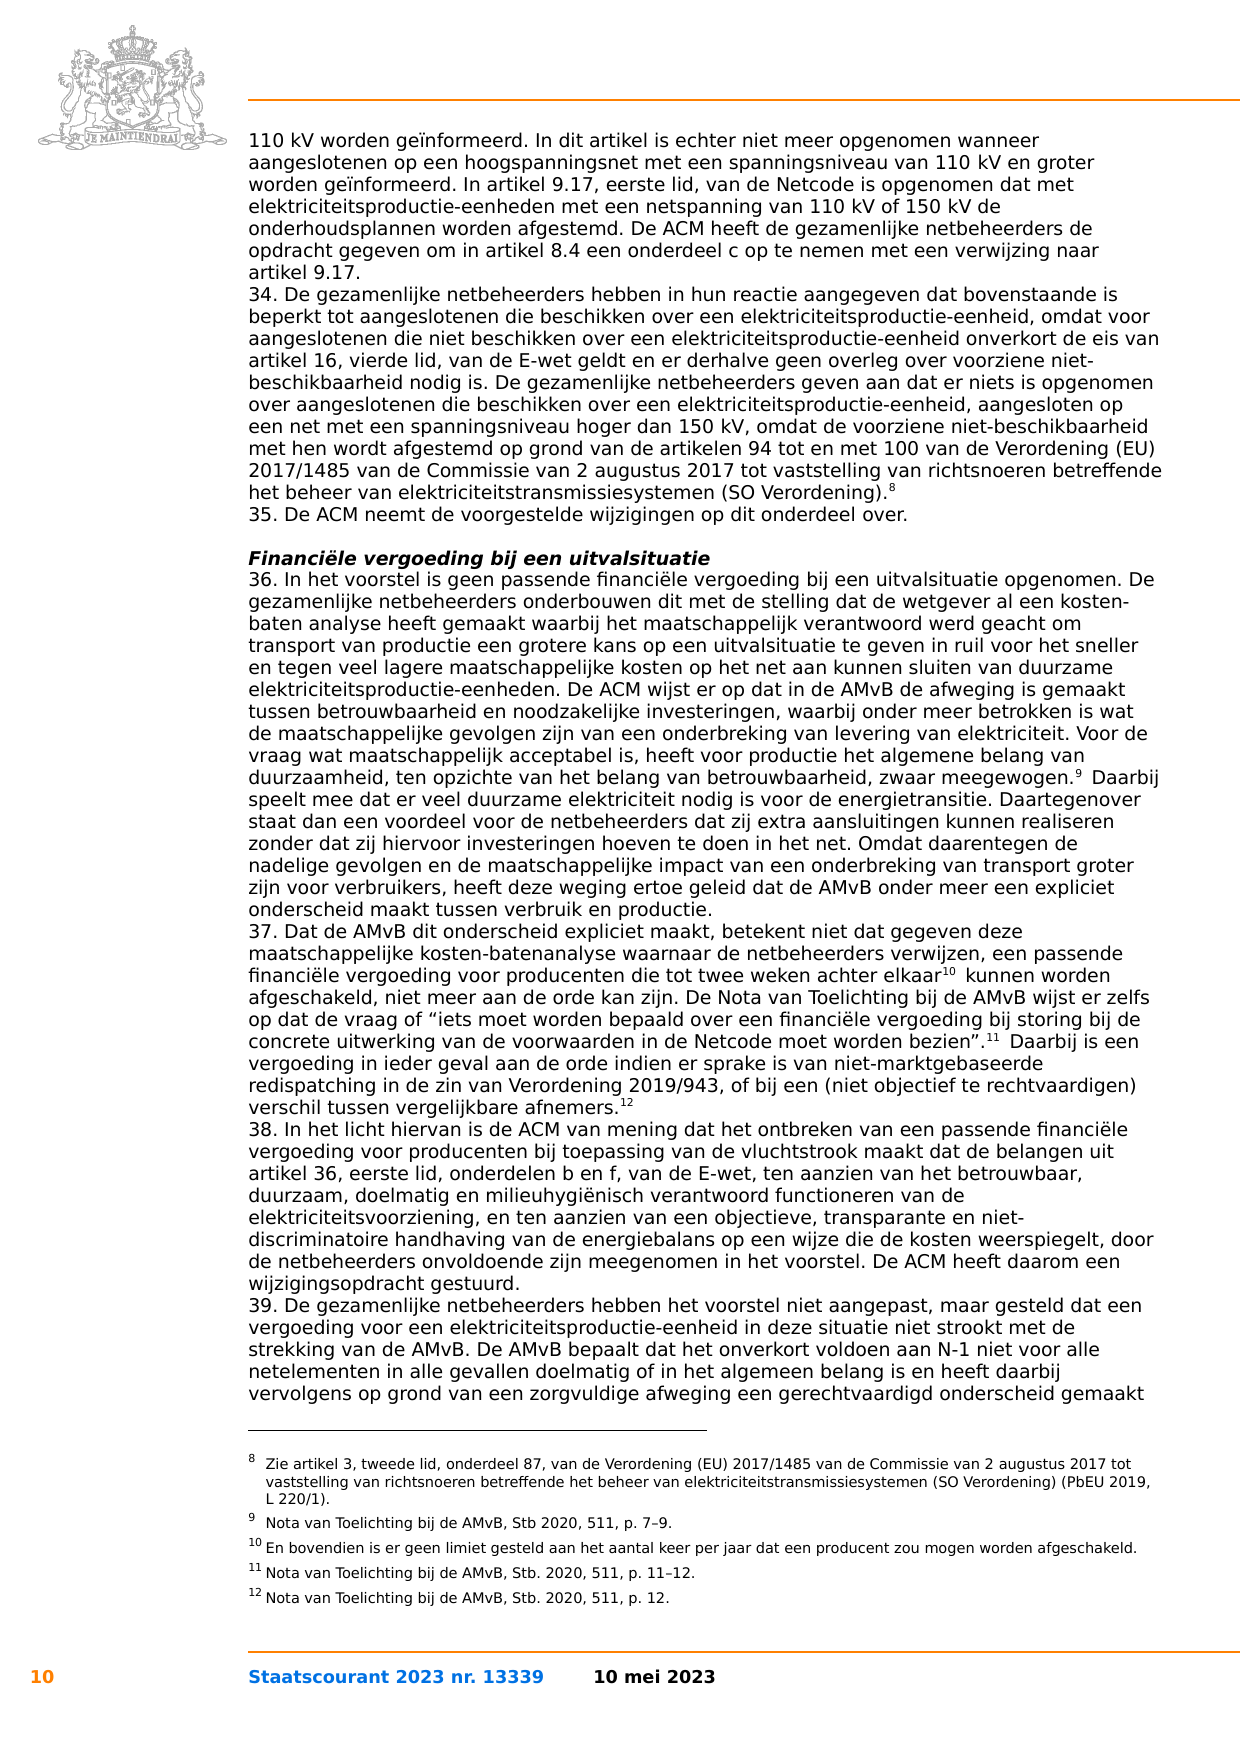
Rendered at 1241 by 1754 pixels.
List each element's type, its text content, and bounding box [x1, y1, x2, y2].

subtitle Financiële vergoeding bij een uitvalsituatie [248, 547, 1163, 569]
text 39. De gezamenlijke netbeheerders hebben het voorstel niet aangepast, maar gesteld dat een vergoeding voor een elektriciteitsproductie-eenheid in deze situatie niet strookt met de strekking van de AMvB. De AMvB bepaalt dat het onverkort voldoen aan N-1 niet voor alle netelementen in alle gevallen doelmatig of in het algemeen belang is en heeft daarbij vervolgens op grond van een zorgvuldige afweging een gerechtvaardigd onderscheid gemaakt [248, 1295, 1163, 1404]
text Zie artikel 3, tweede lid, onderdeel 87, van de Verordening (EU) 2017/1485 van de Commissie van 2 augustus 2017 tot vaststelling van richtsnoeren betreffende het beheer van elektriciteitstransmissiesystemen (SO Verordening) (PbEU 2019, L 220/1). [248, 1452, 1163, 1508]
text Nota van Toelichting bij de AMvB, Stb 2020, 511, p. 7–9. [248, 1511, 1163, 1533]
text 38. In het licht hiervan is de ACM van mening dat het ontbreken van een passende financiële vergoeding voor producenten bij toepassing van de vluchtstrook maakt dat de belangen uit artikel 36, eerste lid, onderdelen b en f, van de E-wet, ten aanzien van het betrouwbaar, duurzaam, doelmatig en milieuhygiënisch verantwoord functioneren van de elektriciteitsvoorziening, en ten aanzien van een objectieve, transparante en niet-discriminatoire handhaving van de energiebalans op een wijze die de kosten weerspiegelt, door de netbeheerders onvoldoende zijn meegenomen in het voorstel. De ACM heeft daarom een wijzigingsopdracht gestuurd. [248, 1119, 1163, 1295]
text 110 kV worden geïnformeerd. In dit artikel is echter niet meer opgenomen wanneer aangeslotenen op een hoogspanningsnet met een spanningsniveau van 110 kV en groter worden geïnformeerd. In artikel 9.17, eerste lid, van de Netcode is opgenomen dat met elektriciteitsproductie-eenheden met een netspanning van 110 kV of 150 kV de onderhoudsplannen worden afgestemd. De ACM heeft de gezamenlijke netbeheerders de opdracht gegeven om in artikel 8.4 een onderdeel c op te nemen met een verwijzing naar artikel 9.17. [248, 130, 1163, 284]
text 36. In het voorstel is geen passende financiële vergoeding bij een uitvalsituatie opgenomen. De gezamenlijke netbeheerders onderbouwen dit met de stelling dat de wetgever al een kosten-baten analyse heeft gemaakt waarbij het maatschappelijk verantwoord werd geacht om transport van productie een grotere kans op een uitvalsituatie te geven in ruil voor het sneller en tegen veel lagere maatschappelijke kosten op het net aan kunnen sluiten van duurzame elektriciteitsproductie-eenheden. De ACM wijst er op dat in de AMvB de afweging is gemaakt tussen betrouwbaarheid en noodzakelijke investeringen, waarbij onder meer betrokken is wat de maatschappelijke gevolgen zijn van een onderbreking van levering van elektriciteit. Voor de vraag wat maatschappelijk acceptabel is, heeft voor productie het algemene belang van duurzaamheid, ten opzichte van het belang van betrouwbaarheid, zwaar meegewogen. Daarbij speelt mee dat er veel duurzame elektriciteit nodig is voor de energietransitie. Daartegenover staat dan een voordeel voor de netbeheerders dat zij extra aansluitingen kunnen realiseren zonder dat zij hiervoor investeringen hoeven te doen in het net. Omdat daarentegen de nadelige gevolgen en de maatschappelijke impact van een onderbreking van transport groter zijn voor verbruikers, heeft deze weging ertoe geleid dat de AMvB onder meer een expliciet onderscheid maakt tussen verbruik en productie. [248, 569, 1163, 921]
text Nota van Toelichting bij de AMvB, Stb. 2020, 511, p. 12. [248, 1586, 1163, 1608]
text Nota van Toelichting bij de AMvB, Stb. 2020, 511, p. 11–12. [248, 1561, 1163, 1583]
text En bovendien is er geen limiet gesteld aan het aantal keer per jaar dat een producent zou mogen worden afgeschakeld. [248, 1536, 1163, 1558]
text 35. De ACM neemt de voorgestelde wijzigingen op dit onderdeel over. [248, 503, 1163, 526]
picture [38, 25, 227, 150]
text 37. Dat de AMvB dit onderscheid expliciet maakt, betekent niet dat gegeven deze maatschappelijke kosten-batenanalyse waarnaar de netbeheerders verwijzen, een passende financiële vergoeding voor producenten die tot twee weken achter elkaar kunnen worden afgeschakeld, niet meer aan de orde kan zijn. De Nota van Toelichting bij de AMvB wijst er zelfs op dat de vraag of “iets moet worden bepaald over een financiële vergoeding bij storing bij de concrete uitwerking van de voorwaarden in de Netcode moet worden bezien”. Daarbij is een vergoeding in ieder geval aan de orde indien er sprake is van niet-marktgebaseerde redispatching in de zin van Verordening 2019/943, of bij een (niet objectief te rechtvaardigen) verschil tussen vergelijkbare afnemers. [248, 921, 1163, 1119]
text 34. De gezamenlijke netbeheerders hebben in hun reactie aangegeven dat bovenstaande is beperkt tot aangeslotenen die beschikken over een elektriciteitsproductie-eenheid, omdat voor aangeslotenen die niet beschikken over een elektriciteitsproductie-eenheid onverkort de eis van artikel 16, vierde lid, van de E-wet geldt en er derhalve geen overleg over voorziene niet-beschikbaarheid nodig is. De gezamenlijke netbeheerders geven aan dat er niets is opgenomen over aangeslotenen die beschikken over een elektriciteitsproductie-eenheid, aangesloten op een net met een spanningsniveau hoger dan 150 kV, omdat de voorziene niet-beschikbaarheid met hen wordt afgestemd op grond van de artikelen 94 tot en met 100 van de Verordening (EU) 2017/1485 van de Commissie van 2 augustus 2017 tot vaststelling van richtsnoeren betreffende het beheer van elektriciteitstransmissiesystemen (SO Verordening). [248, 284, 1163, 503]
